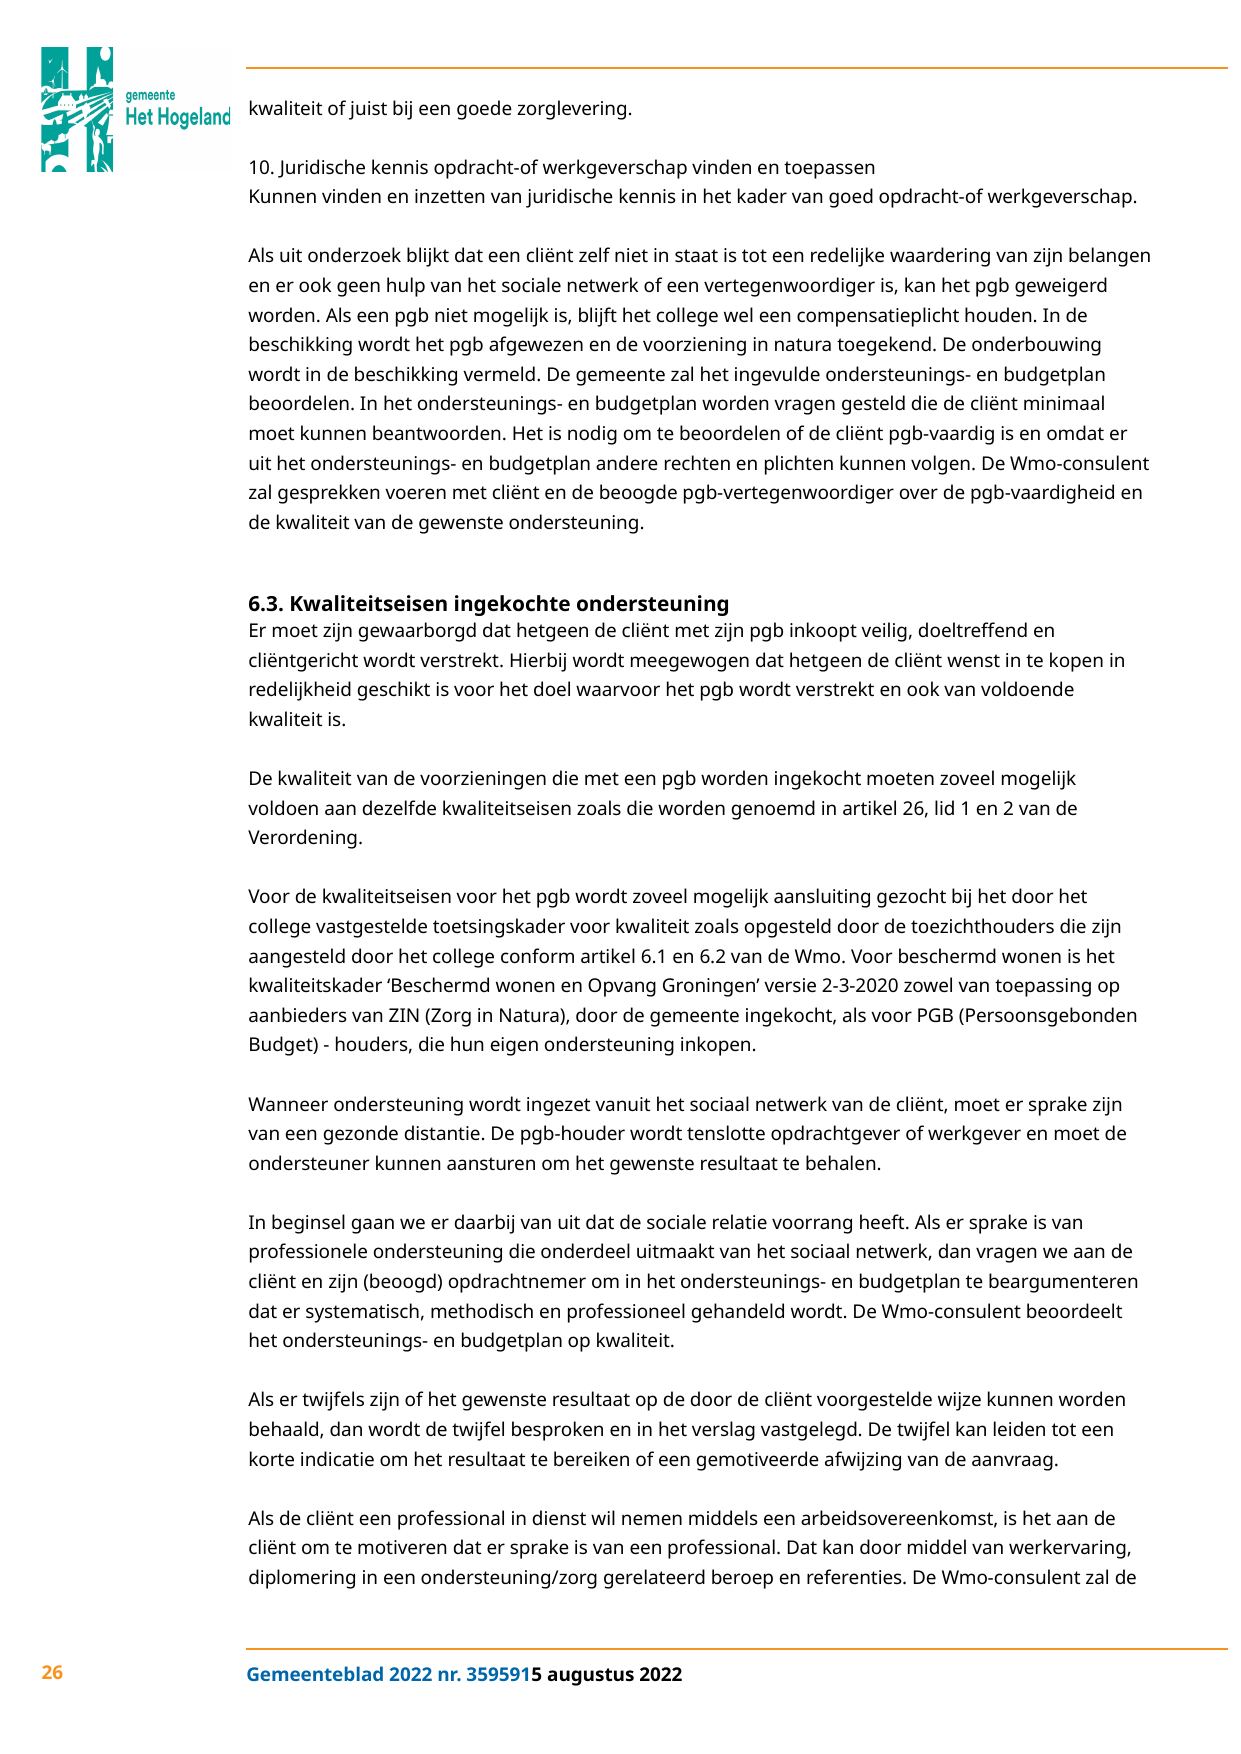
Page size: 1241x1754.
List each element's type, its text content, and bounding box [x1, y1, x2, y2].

text Als er twijfels zijn of het gewenste resultaat op de door de cliënt voorgestelde wijze kunnen worden behaald, dan wordt de twijfel besproken en in het verslag vastgelegd. De twijfel kan leiden tot een korte indicatie om het resultaat te bereiken of een gemotiveerde afwijzing van de aanvraag. [248, 1387, 1152, 1471]
text De kwaliteit van de voorzieningen die met een pgb worden ingekocht moeten zoveel mogelijk voldoen aan dezelfde kwaliteitseisen zoals die worden genoemd in artikel 26, lid 1 en 2 van de Verordening. [248, 765, 1152, 850]
text In beginsel gaan we er daarbij van uit dat de sociale relatie voorrang heeft. Als er sprake is van professionele ondersteuning die onderdeel uitmaakt van het sociaal netwerk, dan vragen we aan de cliënt en zijn (beoogd) opdrachtnemer om in het ondersteunings- en budgetplan te beargumenteren dat er systematisch, methodisch en professioneel gehandeld wordt. De Wmo-consulent beoordeelt het ondersteunings- en budgetplan op kwaliteit. [248, 1209, 1152, 1353]
text Als uit onderzoek blijkt dat een cliënt zelf niet in staat is tot een redelijke waardering van zijn belangen en er ook geen hulp van het sociale netwerk of een vertegenwoordiger is, kan het pgb geweigerd worden. Als een pgb niet mogelijk is, blijft het college wel een compensatieplicht houden. In de beschikking wordt het pgb afgewezen en de voorziening in natura toegekend. De onderbouwing wordt in de beschikking vermeld. De gemeente zal het ingevulde ondersteunings- en budgetplan beoordelen. In het ondersteunings- en budgetplan worden vragen gesteld die de cliënt minimaal moet kunnen beantwoorden. Het is nodig om te beoordelen of de cliënt pgb-vaardig is en omdat er uit het ondersteunings- en budgetplan andere rechten en plichten kunnen volgen. De Wmo-consulent zal gesprekken voeren met cliënt en de beoogde pgb-vertegenwoordiger over de pgb-vaardigheid en de kwaliteit van de gewenste ondersteuning. [248, 243, 1152, 535]
text Wanneer ondersteuning wordt ingezet vanuit het sociaal netwerk van de cliënt, moet er sprake zijn van een gezonde distantie. De pgb-houder wordt tenslotte opdrachtgever of werkgever en moet de ondersteuner kunnen aansturen om het gewenste resultaat te behalen. [248, 1091, 1152, 1176]
text 10. Juridische kennis opdracht-of werkgeverschap vinden en toepassen [248, 154, 1152, 180]
text Voor de kwaliteitseisen voor het pgb wordt zoveel mogelijk aansluiting gezocht bij het door het college vastgestelde toetsingskader voor kwaliteit zoals opgesteld door de toezichthouders die zijn aangesteld door het college conform artikel 6.1 en 6.2 van de Wmo. Voor beschermd wonen is het kwaliteitskader ‘Beschermd wonen en Opvang Groningen’ versie 2-3-2020 zowel van toepassing op aanbieders van ZIN (Zorg in Natura), door de gemeente ingekocht, als voor PGB (Persoonsgebonden Budget) - houders, die hun eigen ondersteuning inkopen. [248, 884, 1152, 1057]
text kwaliteit of juist bij een goede zorglevering. [248, 95, 1152, 121]
picture [41, 47, 231, 172]
text 6.3. Kwaliteitseisen ingekochte ondersteuning [248, 589, 1152, 617]
text Als de cliënt een professional in dienst wil nemen middels een arbeidsovereenkomst, is het aan de cliënt om te motiveren dat er sprake is van een professional. Dat kan door middel van werkervaring, diplomering in een ondersteuning/zorg gerelateerd beroep en referenties. De Wmo-consulent zal de [248, 1505, 1152, 1590]
text Er moet zijn gewaarborgd dat hetgeen de cliënt met zijn pgb inkoopt veilig, doeltreffend en cliëntgericht wordt verstrekt. Hierbij wordt meegewogen dat hetgeen de cliënt wenst in te kopen in redelijkheid geschikt is voor het doel waarvoor het pgb wordt verstrekt en ook van voldoende kwaliteit is. [248, 617, 1152, 732]
text Kunnen vinden en inzetten van juridische kennis in het kader van goed opdracht-of werkgeverschap. [248, 183, 1152, 209]
